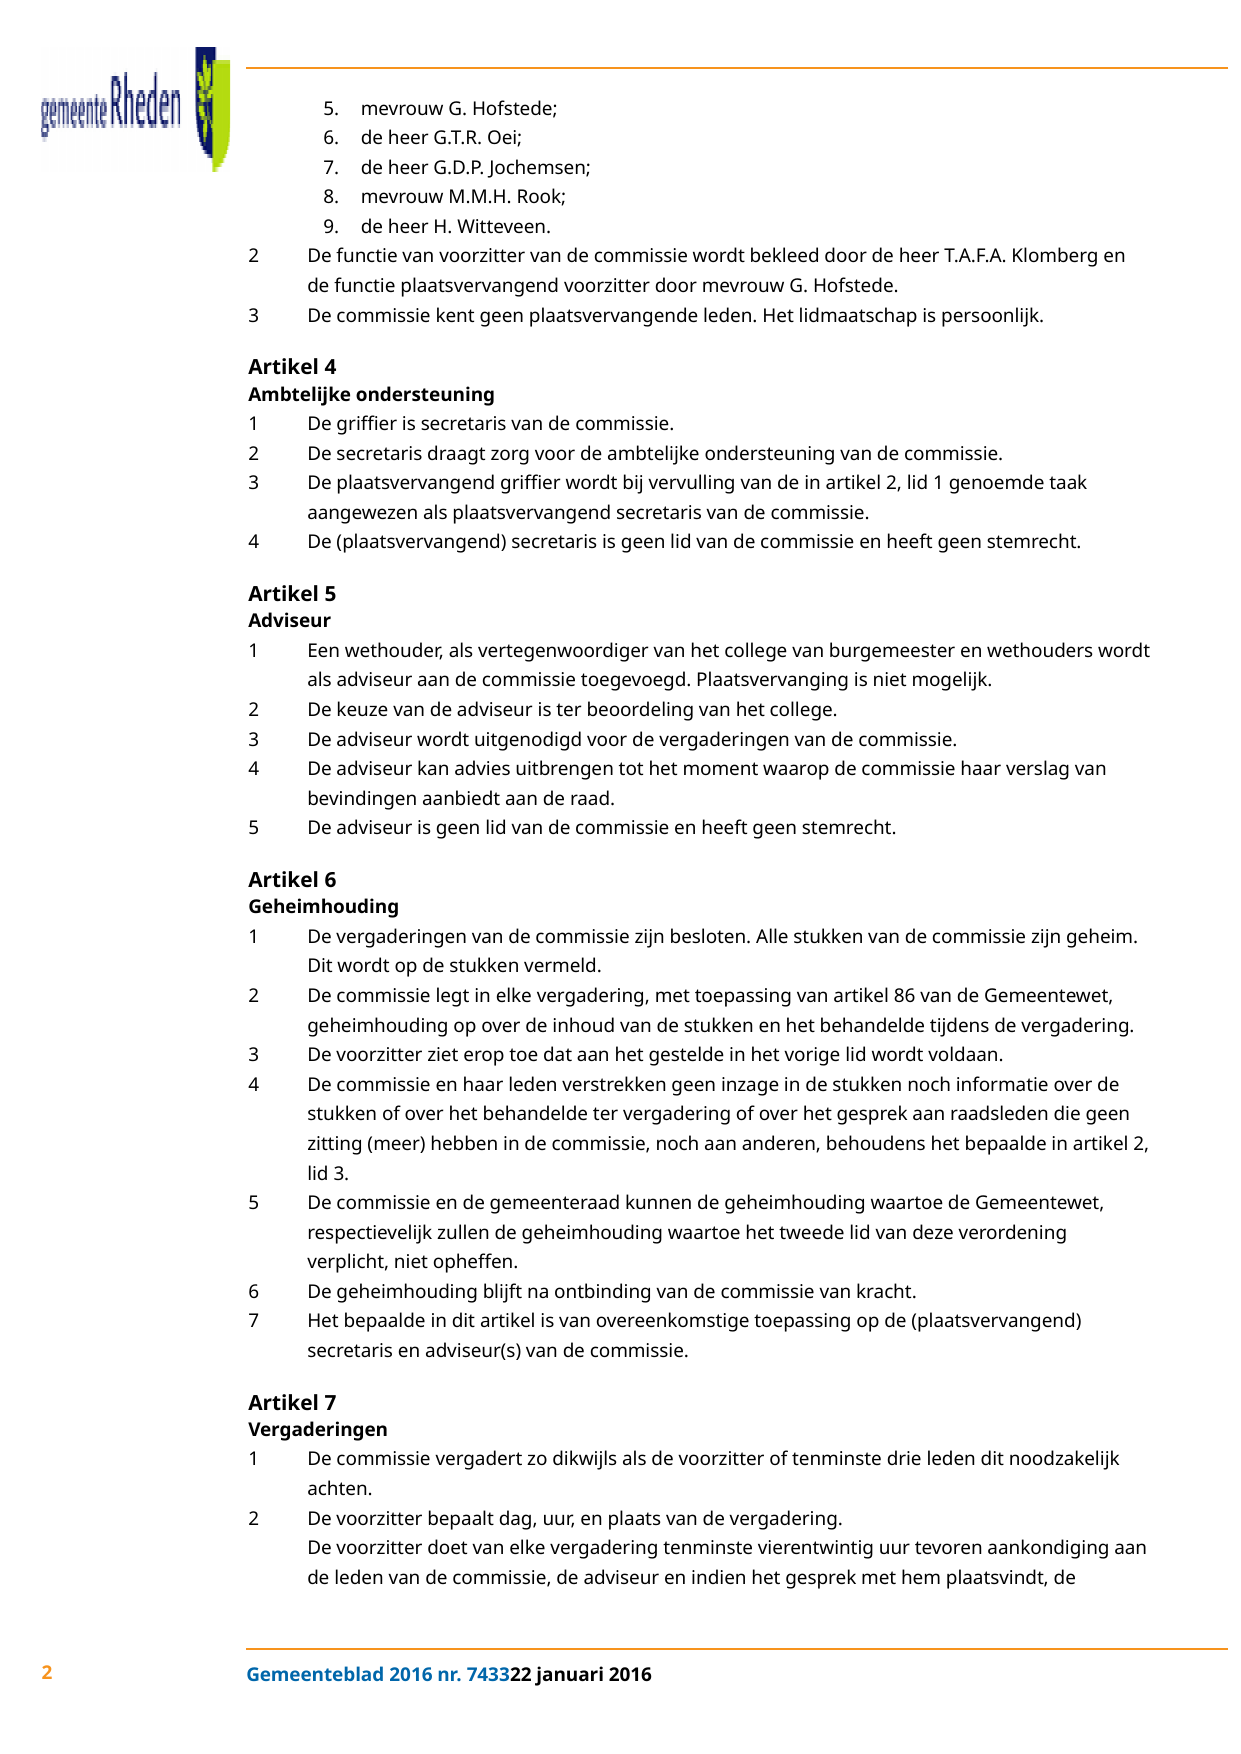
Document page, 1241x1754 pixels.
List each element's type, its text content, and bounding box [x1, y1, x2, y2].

text Artikel 5 [248, 579, 1152, 607]
text Geheimhouding [248, 893, 1152, 919]
list De griffier is secretaris van de commissie. [248, 410, 1152, 436]
text Adviseur [248, 607, 1152, 633]
list De geheimhouding blijft na ontbinding van de commissie van kracht. [248, 1278, 1152, 1304]
list De plaatsvervangend griffier wordt bij vervulling van de in artikel 2, lid 1 genoemde taak aangewezen als plaatsvervangend secretaris van de commissie. [248, 469, 1152, 525]
list de heer G.D.P. Jochemsen; [323, 154, 1152, 180]
list De secretaris draagt zorg voor de ambtelijke ondersteuning van de commissie. [248, 440, 1152, 466]
list De voorzitter doet van elke vergadering tenminste vierentwintig uur tevoren aankondiging aan de leden van de commissie, de adviseur en indien het gesprek met hem plaatsvindt, de [248, 1534, 1152, 1590]
text Artikel 4 [248, 352, 1152, 381]
list De vergaderingen van de commissie zijn besloten. Alle stukken van de commissie zijn geheim. Dit wordt op de stukken vermeld. [248, 923, 1152, 978]
list mevrouw G. Hofstede; [323, 95, 1152, 121]
list De commissie en de gemeenteraad kunnen de geheimhouding waartoe de Gemeentewet, respectievelijk zullen de geheimhouding waartoe het tweede lid van deze verordening verplicht, niet opheffen. [248, 1189, 1152, 1274]
list De voorzitter ziet erop toe dat aan het gestelde in het vorige lid wordt voldaan. [248, 1041, 1152, 1067]
list Een wethouder, als vertegenwoordiger van het college van burgemeester en wethouders wordt als adviseur aan de commissie toegevoegd. Plaatsvervanging is niet mogelijk. [248, 637, 1152, 692]
list De keuze van de adviseur is ter beoordeling van het college. [248, 696, 1152, 722]
list De (plaatsvervangend) secretaris is geen lid van de commissie en heeft geen stemrecht. [248, 529, 1152, 554]
list mevrouw M.M.H. Rook; [323, 183, 1152, 209]
list De adviseur kan advies uitbrengen tot het moment waarop de commissie haar verslag van bevindingen aanbiedt aan de raad. [248, 755, 1152, 811]
list De adviseur wordt uitgenodigd voor de vergaderingen van de commissie. [248, 726, 1152, 752]
list de heer H. Witteveen. [323, 213, 1152, 239]
list De commissie kent geen plaatsvervangende leden. Het lidmaatschap is persoonlijk. [248, 302, 1152, 328]
list De adviseur is geen lid van de commissie en heeft geen stemrecht. [248, 814, 1152, 840]
text Vergaderingen [248, 1416, 1152, 1442]
list De commissie en haar leden verstrekken geen inzage in de stukken noch informatie over de stukken of over het behandelde ter vergadering of over het gesprek aan raadsleden die geen zitting (meer) hebben in de commissie, noch aan anderen, behoudens het bepaalde in artikel 2, lid 3. [248, 1071, 1152, 1185]
text Artikel 6 [248, 865, 1152, 893]
picture [41, 47, 231, 172]
text Artikel 7 [248, 1388, 1152, 1416]
text Ambtelijke ondersteuning [248, 381, 1152, 406]
list De commissie legt in elke vergadering, met toepassing van artikel 86 van de Gemeentewet, geheimhouding op over de inhoud van de stukken en het behandelde tijdens de vergadering. [248, 982, 1152, 1037]
list De voorzitter bepaalt dag, uur, en plaats van de vergadering. [248, 1505, 1152, 1531]
list De functie van voorzitter van de commissie wordt bekleed door de heer T.A.F.A. Klomberg en de functie plaatsvervangend voorzitter door mevrouw G. Hofstede. [248, 243, 1152, 298]
list de heer G.T.R. Oei; [323, 124, 1152, 150]
list De commissie vergadert zo dikwijls als de voorzitter of tenminste drie leden dit noodzakelijk achten. [248, 1446, 1152, 1501]
list Het bepaalde in dit artikel is van overeenkomstige toepassing op de (plaatsvervangend) secretaris en adviseur(s) van de commissie. [248, 1308, 1152, 1363]
